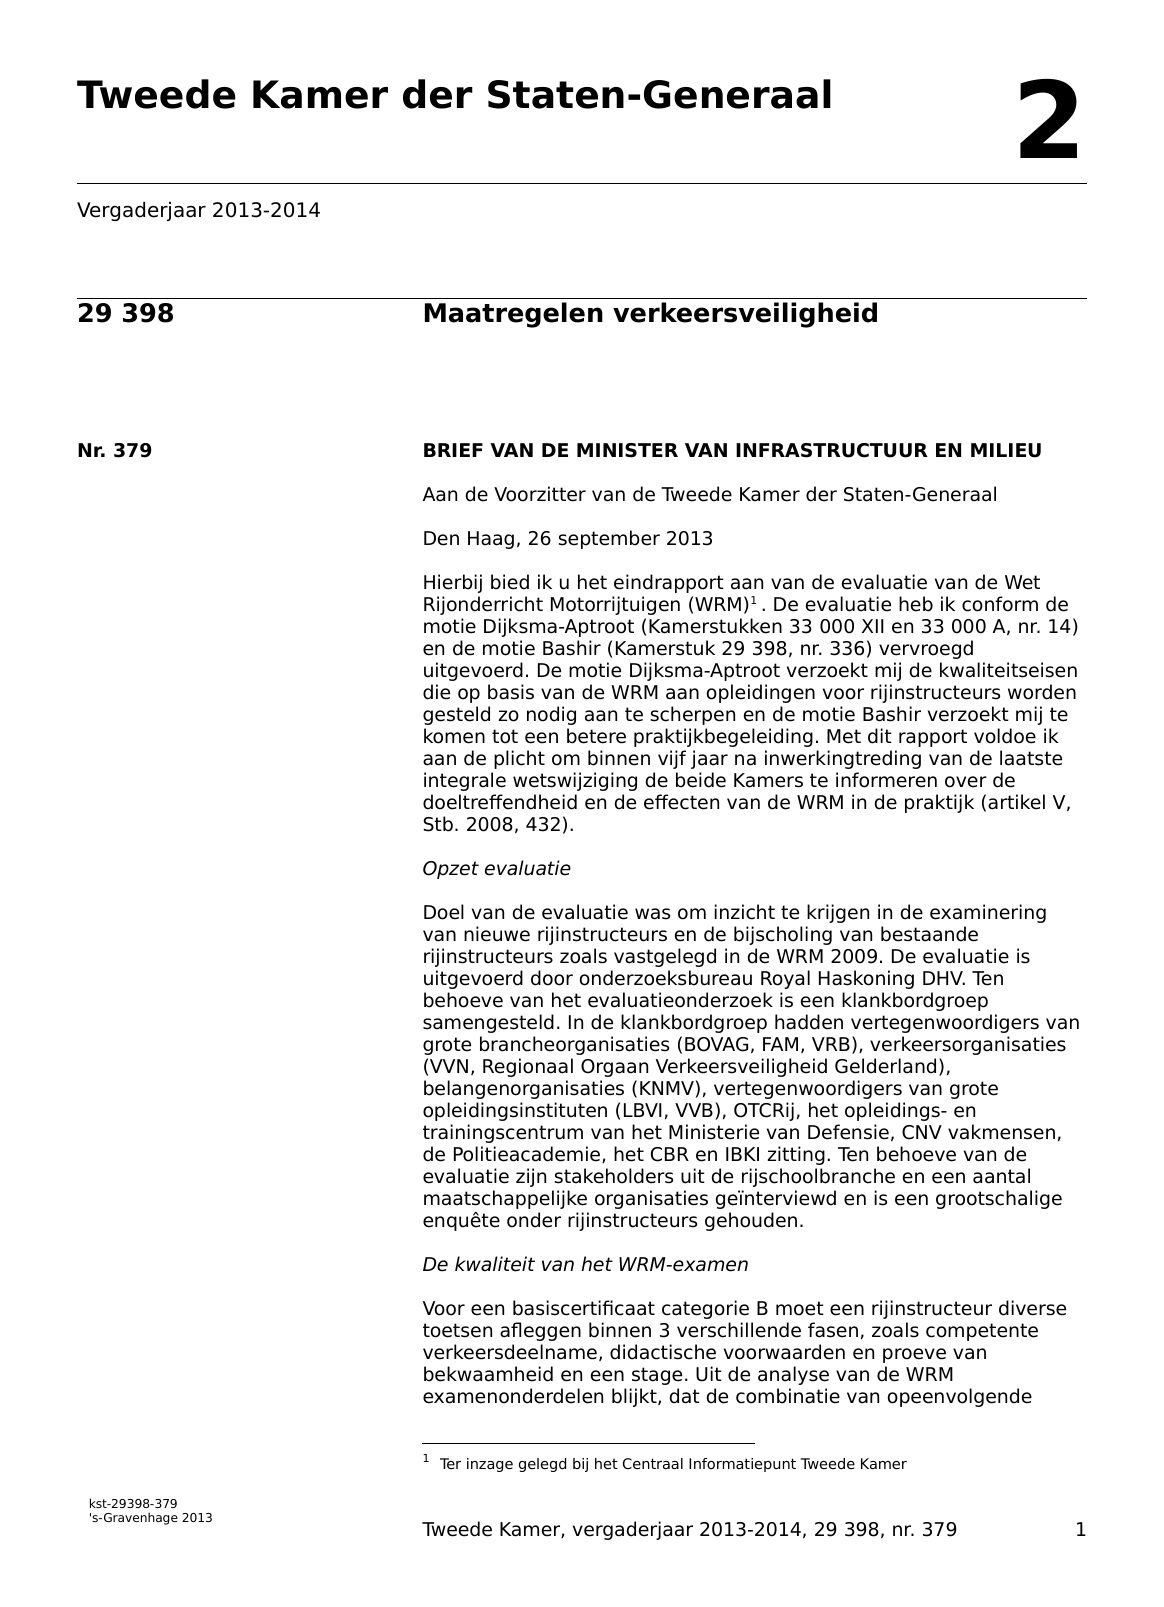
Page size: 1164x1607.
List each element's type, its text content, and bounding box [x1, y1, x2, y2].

text Aan de Voorzitter van de Tweede Kamer der Staten-Generaal [422, 484, 1087, 506]
text kst-29398-379 [88, 1497, 323, 1511]
table_header 2 [886, 59, 1087, 183]
table_cell Vergaderjaar 2013-2014 [77, 184, 1087, 298]
text Den Haag, 26 september 2013 [422, 528, 1087, 550]
subtitle Nr. 379 BRIEF VAN DE MINISTER VAN INFRASTRUCTUUR EN MILIEU [77, 440, 1087, 462]
text Ter inzage gelegd bij het Centraal Informatiepunt Tweede Kamer [422, 1452, 1087, 1474]
subtitle Opzet evaluatie [422, 858, 1087, 880]
text 's-Gravenhage 2013 [88, 1511, 323, 1525]
table_header Tweede Kamer der Staten-Generaal [77, 59, 886, 183]
subtitle 29 398 Maatregelen verkeersveiligheid [77, 299, 1087, 329]
text Hierbij bied ik u het eindrapport aan van de evaluatie van de Wet Rijonderricht Motorrijtuigen (WRM). De evaluatie heb ik conform de motie Dijksma-Aptroot (Kamerstukken 33 000 XII en 33 000 A, nr. 14) en de motie Bashir (Kamerstuk 29 398, nr. 336) vervroegd uitgevoerd. De motie Dijksma-Aptroot verzoekt mij de kwaliteitseisen die op basis van de WRM aan opleidingen voor rijinstructeurs worden gesteld zo nodig aan te scherpen en de motie Bashir verzoekt mij te komen tot een betere praktijkbegeleiding. Met dit rapport voldoe ik aan de plicht om binnen vijf jaar na inwerkingtreding van de laatste integrale wetswijziging de beide Kamers te informeren over de doeltreffendheid en de effecten van de WRM in de praktijk (artikel V, Stb. 2008, 432). [422, 572, 1087, 836]
text Doel van de evaluatie was om inzicht te krijgen in de examinering van nieuwe rijinstructeurs en de bijscholing van bestaande rijinstructeurs zoals vastgelegd in de WRM 2009. De evaluatie is uitgevoerd door onderzoeksbureau Royal Haskoning DHV. Ten behoeve van het evaluatieonderzoek is een klankbordgroep samengesteld. In de klankbordgroep hadden vertegenwoordigers van grote brancheorganisaties (BOVAG, FAM, VRB), verkeersorganisaties (VVN, Regionaal Orgaan Verkeersveiligheid Gelderland), belangenorganisaties (KNMV), vertegenwoordigers van grote opleidingsinstituten (LBVI, VVB), OTCRij, het opleidings- en trainingscentrum van het Ministerie van Defensie, CNV vakmensen, de Politieacademie, het CBR en IBKI zitting. Ten behoeve van de evaluatie zijn stakeholders uit de rijschoolbranche en een aantal maatschappelijke organisaties geïnterviewd en is een grootschalige enquête onder rijinstructeurs gehouden. [422, 902, 1087, 1232]
subtitle De kwaliteit van het WRM-examen [422, 1254, 1087, 1276]
text Voor een basiscertificaat categorie B moet een rijinstructeur diverse toetsen afleggen binnen 3 verschillende fasen, zoals competente verkeersdeelname, didactische voorwaarden en proeve van bekwaamheid en een stage. Uit de analyse van de WRM examenonderdelen blijkt, dat de combinatie van opeenvolgende [422, 1298, 1087, 1408]
